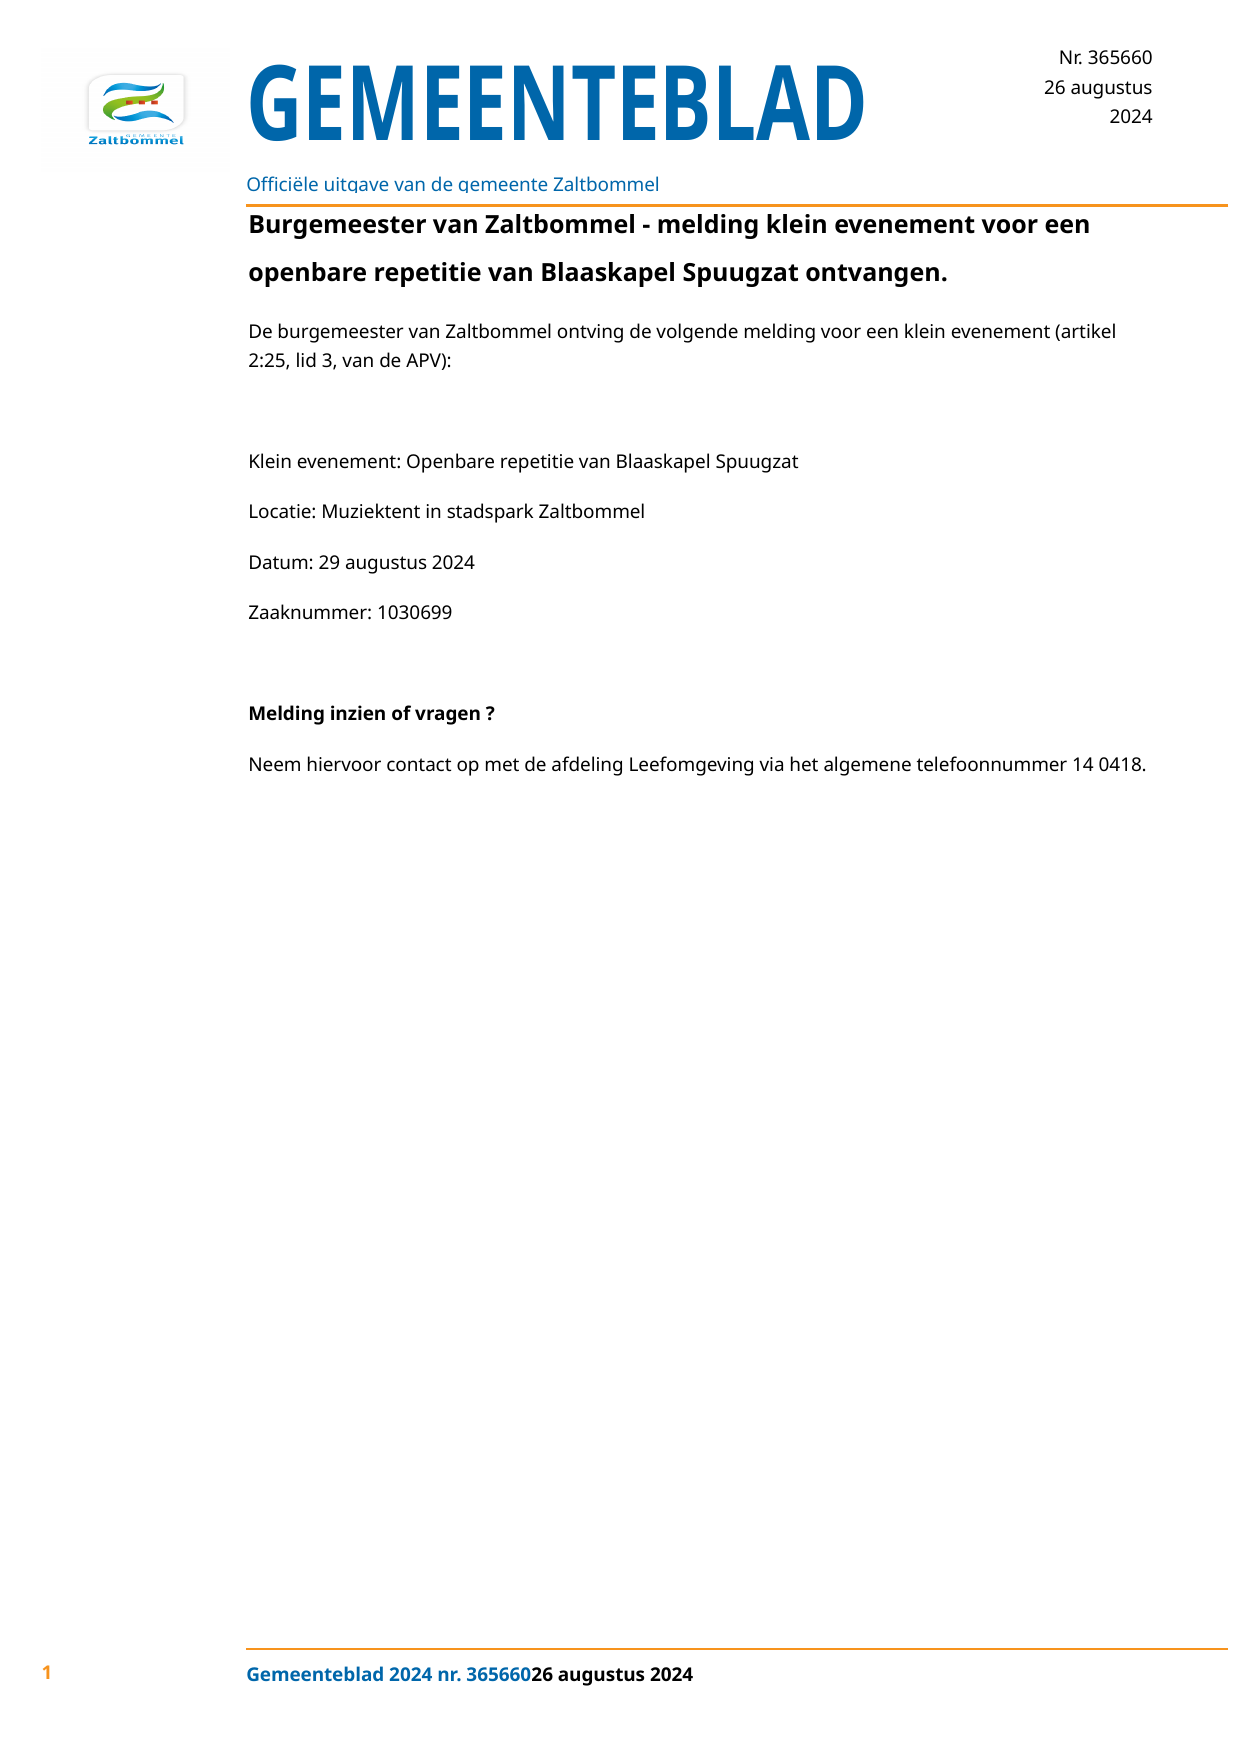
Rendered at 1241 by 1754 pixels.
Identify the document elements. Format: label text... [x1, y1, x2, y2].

text Zaaknummer: 1030699 [248, 599, 1152, 625]
text Klein evenement: Openbare repetitie van Blaaskapel Spuugzat [248, 448, 1152, 474]
picture [41, 47, 231, 172]
text Burgemeester van Zaltbommel - melding klein evenement voor een openbare repetitie van Blaaskapel Spuugzat ontvangen. [248, 207, 1152, 288]
text Locatie: Muziektent in stadspark Zaltbommel [248, 499, 1152, 524]
text Datum: 29 augustus 2024 [248, 549, 1152, 575]
text De burgemeester van Zaltbommel ontving de volgende melding voor een klein evenement (artikel 2:25, lid 3, van de APV): [248, 318, 1152, 373]
text Melding inzien of vragen ? [248, 700, 1152, 726]
text Neem hiervoor contact op met de afdeling Leefomgeving via het algemene telefoonnummer 14 0418. [248, 751, 1152, 777]
